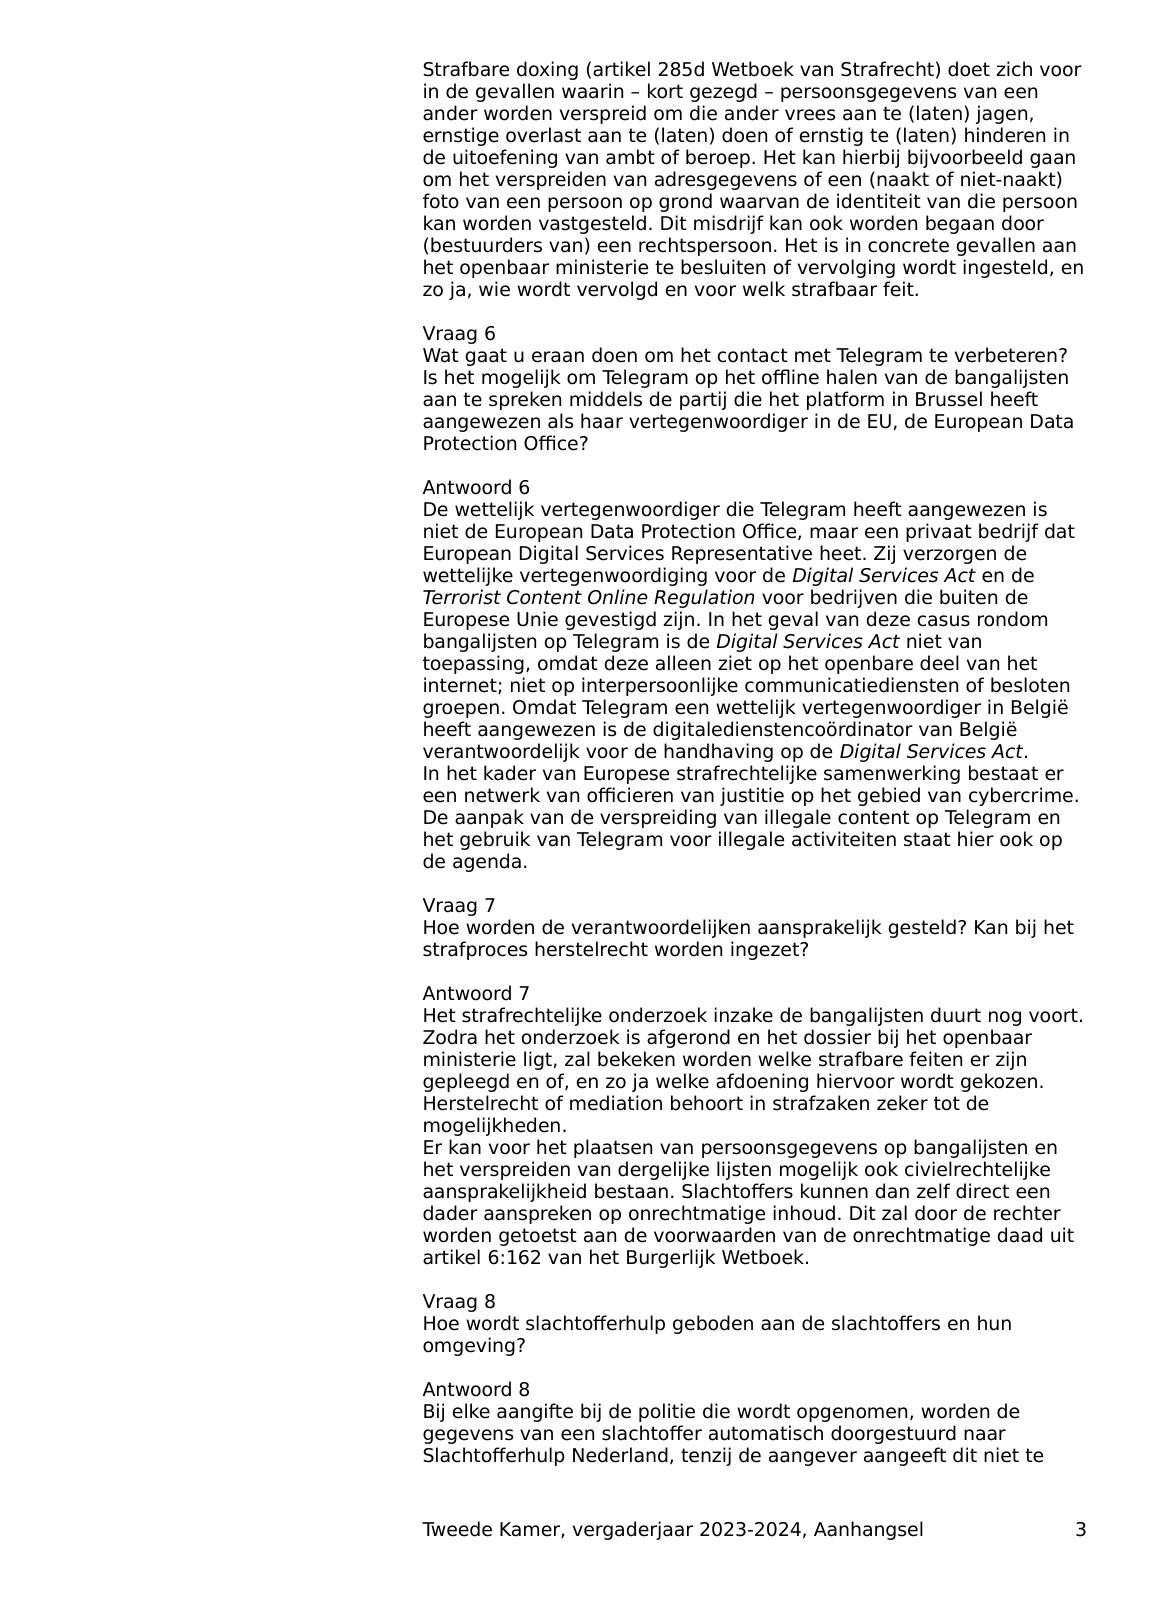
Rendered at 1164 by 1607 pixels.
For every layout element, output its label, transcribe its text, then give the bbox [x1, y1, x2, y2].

text Vraag 7 [422, 895, 1087, 917]
text In het kader van Europese strafrechtelijke samenwerking bestaat er een netwerk van officieren van justitie op het gebied van cybercrime. De aanpak van de verspreiding van illegale content op Telegram en het gebruik van Telegram voor illegale activiteiten staat hier ook op de agenda. [422, 763, 1087, 873]
text Strafbare doxing (artikel 285d Wetboek van Strafrecht) doet zich voor in de gevallen waarin – kort gezegd – persoonsgegevens van een ander worden verspreid om die ander vrees aan te (laten) jagen, ernstige overlast aan te (laten) doen of ernstig te (laten) hinderen in de uitoefening van ambt of beroep. Het kan hierbij bijvoorbeeld gaan om het verspreiden van adresgegevens of een (naakt of niet-naakt) foto van een persoon op grond waarvan de identiteit van die persoon kan worden vastgesteld. Dit misdrijf kan ook worden begaan door (bestuurders van) een rechtspersoon. Het is in concrete gevallen aan het openbaar ministerie te besluiten of vervolging wordt ingesteld, en zo ja, wie wordt vervolgd en voor welk strafbaar feit. [422, 59, 1087, 301]
text Antwoord 8 [422, 1379, 1087, 1401]
text Hoe wordt slachtofferhulp geboden aan de slachtoffers en hun omgeving? [422, 1313, 1087, 1357]
text Het strafrechtelijke onderzoek inzake de bangalijsten duurt nog voort. Zodra het onderzoek is afgerond en het dossier bij het openbaar ministerie ligt, zal bekeken worden welke strafbare feiten er zijn gepleegd en of, en zo ja welke afdoening hiervoor wordt gekozen. Herstelrecht of mediation behoort in strafzaken zeker tot de mogelijkheden. [422, 1005, 1087, 1137]
text Bij elke aangifte bij de politie die wordt opgenomen, worden de gegevens van een slachtoffer automatisch doorgestuurd naar Slachtofferhulp Nederland, tenzij de aangever aangeeft dit niet te [422, 1401, 1087, 1467]
text Antwoord 7 [422, 983, 1087, 1005]
text Vraag 8 [422, 1291, 1087, 1313]
text Wat gaat u eraan doen om het contact met Telegram te verbeteren? Is het mogelijk om Telegram op het offline halen van de bangalijsten aan te spreken middels de partij die het platform in Brussel heeft aangewezen als haar vertegenwoordiger in de EU, de European Data Protection Office? [422, 345, 1087, 455]
text De wettelijk vertegenwoordiger die Telegram heeft aangewezen is niet de European Data Protection Office, maar een privaat bedrijf dat European Digital Services Representative heet. Zij verzorgen de wettelijke vertegenwoordiging voor de Digital Services Act en de Terrorist Content Online Regulation voor bedrijven die buiten de Europese Unie gevestigd zijn. In het geval van deze casus rondom bangalijsten op Telegram is de Digital Services Act niet van toepassing, omdat deze alleen ziet op het openbare deel van het internet; niet op interpersoonlijke communicatiediensten of besloten groepen. Omdat Telegram een wettelijk vertegenwoordiger in België heeft aangewezen is de digitaledienstencoördinator van België verantwoordelijk voor de handhaving op de Digital Services Act. [422, 499, 1087, 763]
text Antwoord 6 [422, 477, 1087, 499]
text Vraag 6 [422, 323, 1087, 345]
text Hoe worden de verantwoordelijken aansprakelijk gesteld? Kan bij het strafproces herstelrecht worden ingezet? [422, 917, 1087, 961]
text Er kan voor het plaatsen van persoonsgegevens op bangalijsten en het verspreiden van dergelijke lijsten mogelijk ook civielrechtelijke aansprakelijkheid bestaan. Slachtoffers kunnen dan zelf direct een dader aanspreken op onrechtmatige inhoud. Dit zal door de rechter worden getoetst aan de voorwaarden van de onrechtmatige daad uit artikel 6:162 van het Burgerlijk Wetboek. [422, 1137, 1087, 1269]
